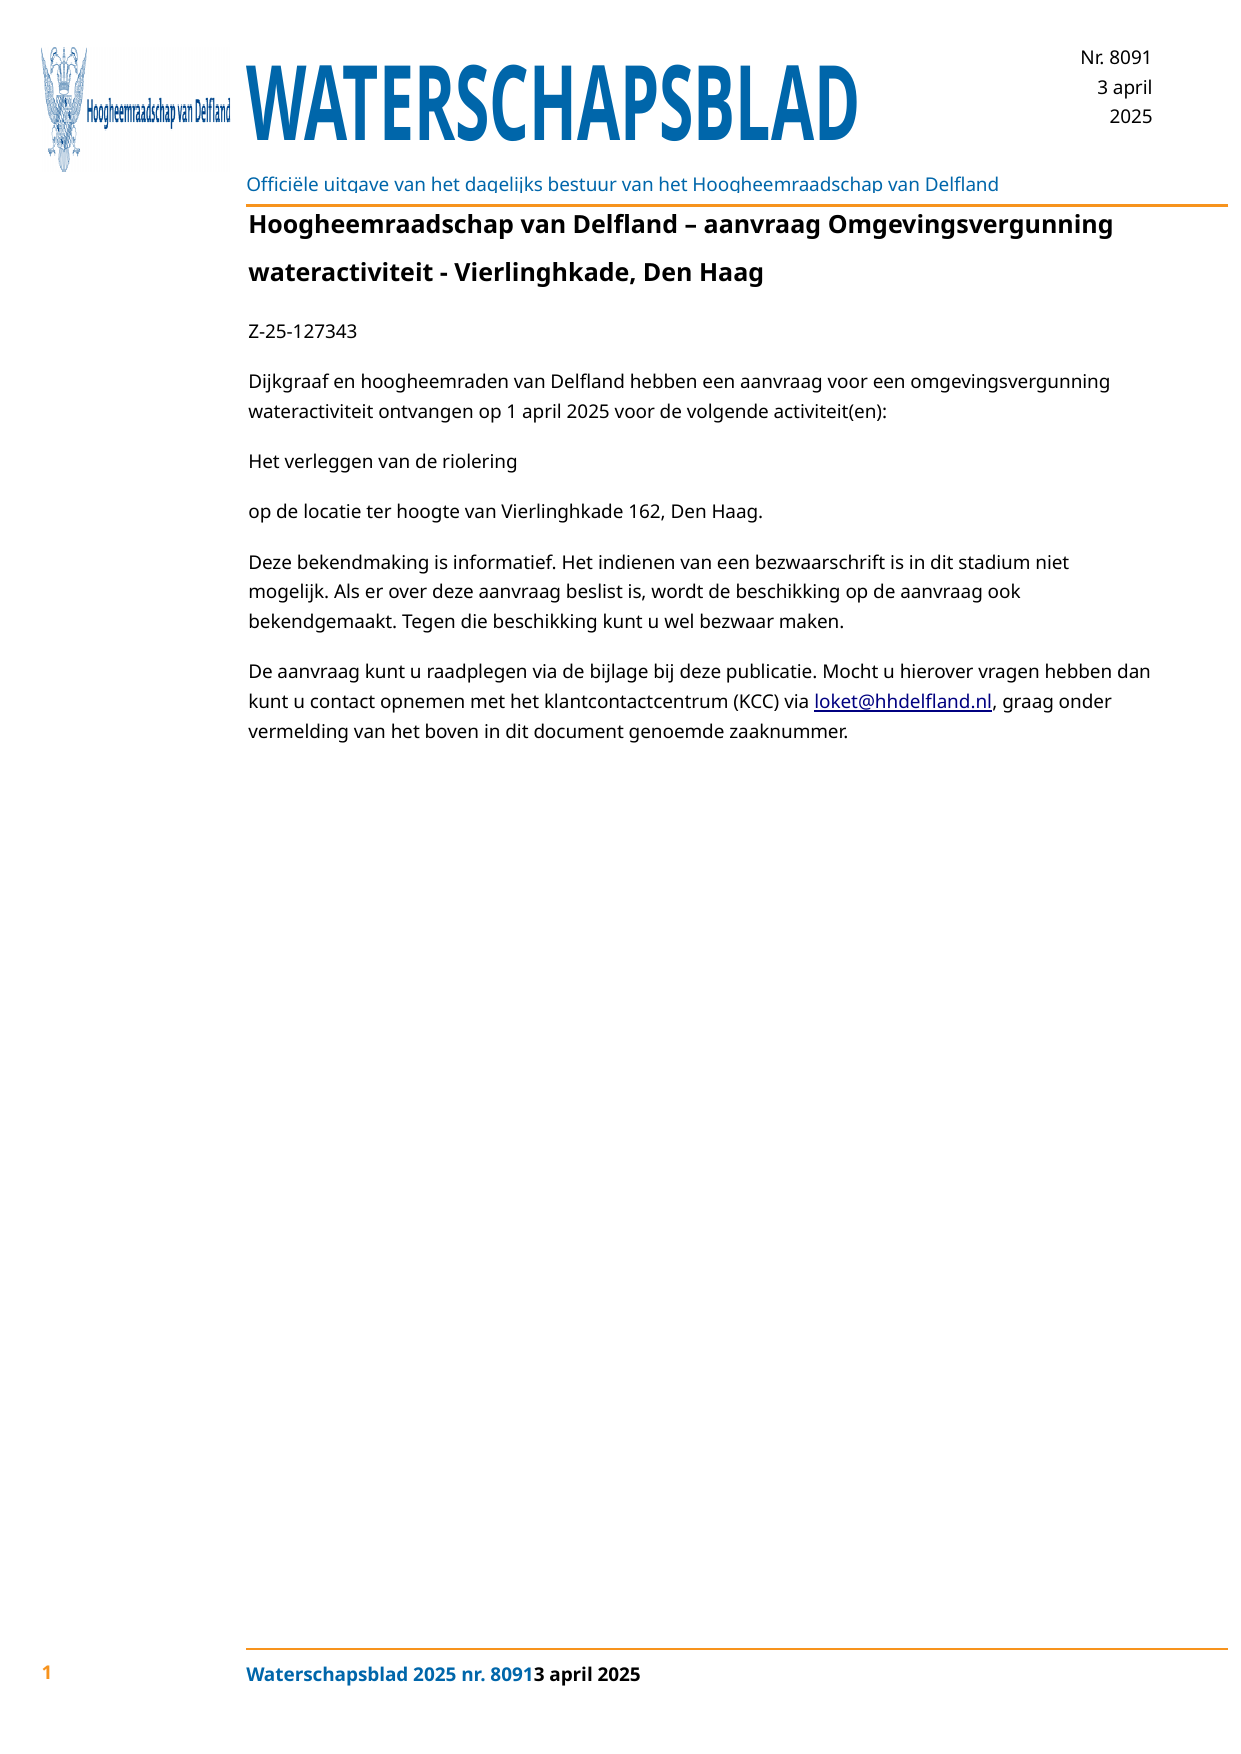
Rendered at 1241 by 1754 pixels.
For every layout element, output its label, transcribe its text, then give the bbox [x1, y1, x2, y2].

picture [41, 47, 231, 172]
text op de locatie ter hoogte van Vierlinghkade 162, Den Haag. [248, 499, 1152, 524]
text Dijkgraaf en hoogheemraden van Delfland hebben een aanvraag voor een omgevingsvergunning wateractiviteit ontvangen op 1 april 2025 voor de volgende activiteit(en): [248, 368, 1152, 424]
text Z-25-127343 [248, 318, 1152, 344]
text Het verleggen van de riolering [248, 448, 1152, 474]
text De aanvraag kunt u raadplegen via de bijlage bij deze publicatie. Mocht u hierover vragen hebben dan kunt u contact opnemen met het klantcontactcentrum (KCC) via loket@hhdelfland.nl, graag onder vermelding van het boven in dit document genoemde zaaknummer. [248, 659, 1152, 744]
text Deze bekendmaking is informatief. Het indienen van een bezwaarschrift is in dit stadium niet mogelijk. Als er over deze aanvraag beslist is, wordt de beschikking op de aanvraag ook bekendgemaakt. Tegen die beschikking kunt u wel bezwaar maken. [248, 549, 1152, 634]
text Hoogheemraadschap van Delfland – aanvraag Omgevingsvergunning wateractiviteit - Vierlinghkade, Den Haag [248, 207, 1152, 288]
